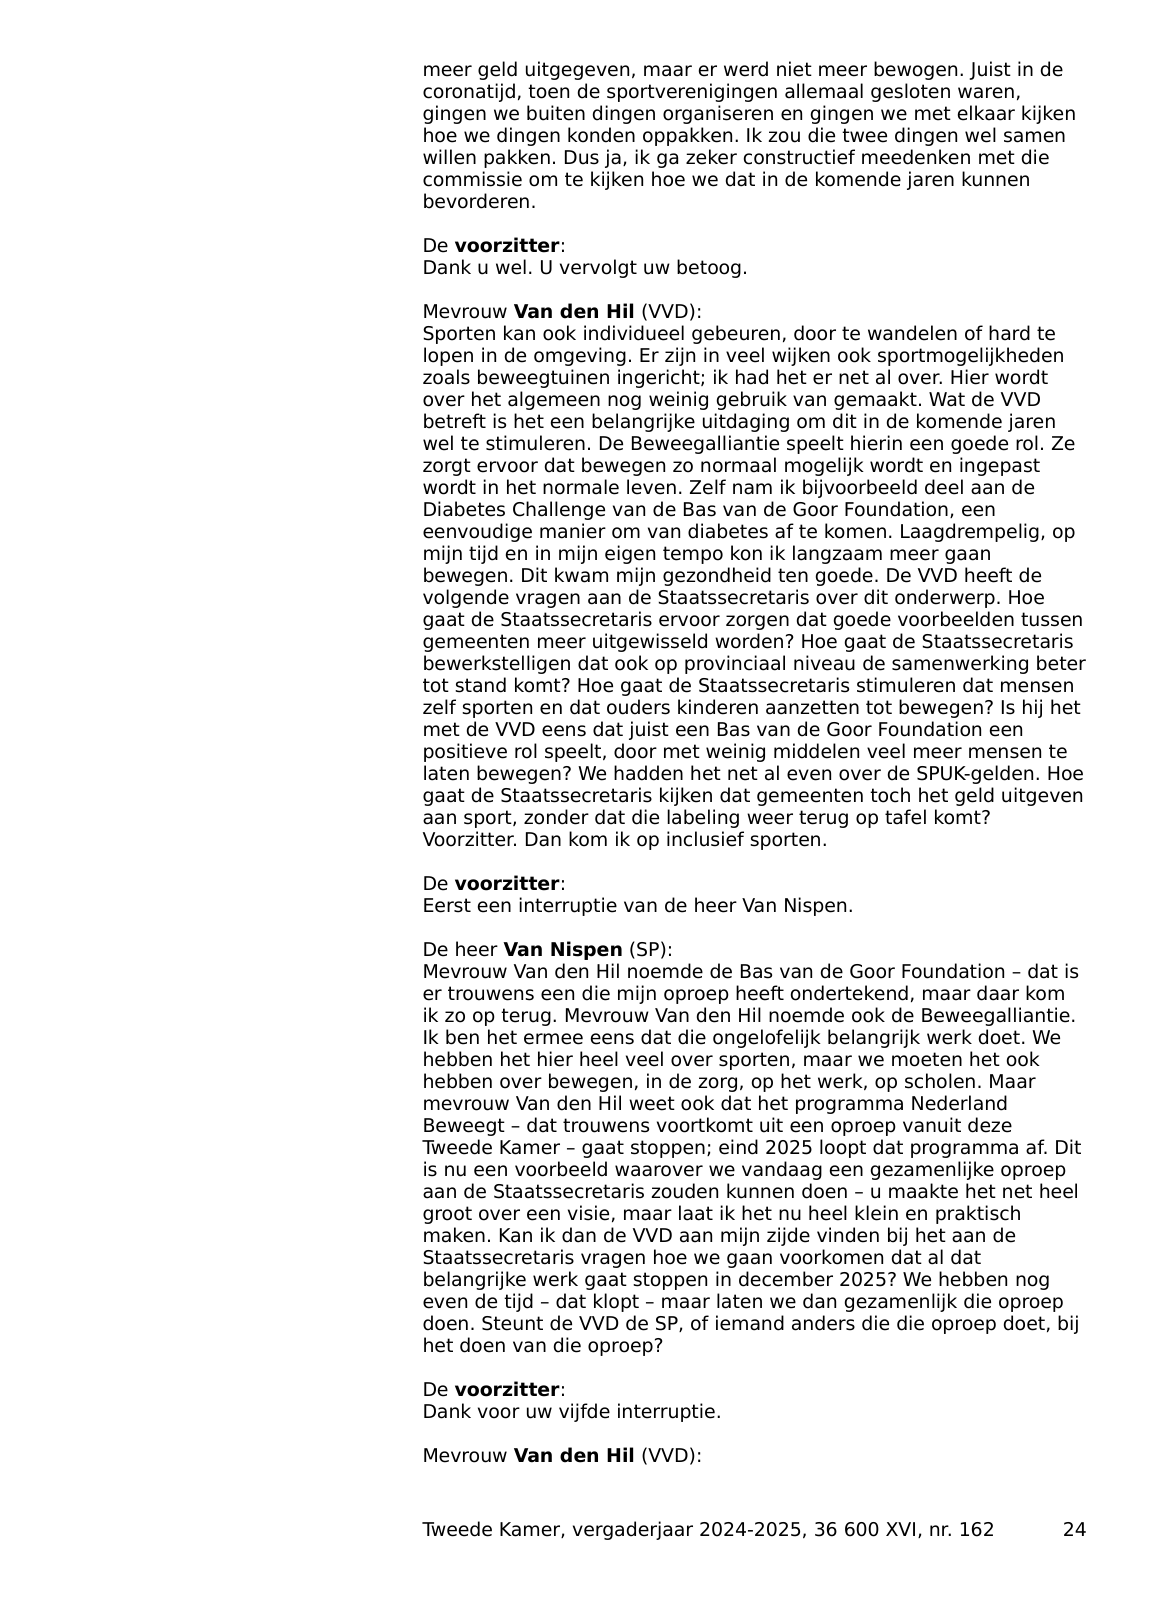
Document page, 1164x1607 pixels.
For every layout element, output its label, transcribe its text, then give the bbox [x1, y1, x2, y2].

text Voorzitter. Dan kom ik op inclusief sporten. [422, 829, 1087, 851]
text De voorzitter: [422, 235, 1087, 257]
text De heer Van Nispen (SP): [422, 939, 1087, 961]
text Sporten kan ook individueel gebeuren, door te wandelen of hard te lopen in de omgeving. Er zijn in veel wijken ook sportmogelijkheden zoals beweegtuinen ingericht; ik had het er net al over. Hier wordt over het algemeen nog weinig gebruik van gemaakt. Wat de VVD betreft is het een belangrijke uitdaging om dit in de komende jaren wel te stimuleren. De Beweegalliantie speelt hierin een goede rol. Ze zorgt ervoor dat bewegen zo normaal mogelijk wordt en ingepast wordt in het normale leven. Zelf nam ik bijvoorbeeld deel aan de Diabetes Challenge van de Bas van de Goor Foundation, een eenvoudige manier om van diabetes af te komen. Laagdrempelig, op mijn tijd en in mijn eigen tempo kon ik langzaam meer gaan bewegen. Dit kwam mijn gezondheid ten goede. De VVD heeft de volgende vragen aan de Staatssecretaris over dit onderwerp. Hoe gaat de Staatssecretaris ervoor zorgen dat goede voorbeelden tussen gemeenten meer uitgewisseld worden? Hoe gaat de Staatssecretaris bewerkstelligen dat ook op provinciaal niveau de samenwerking beter tot stand komt? Hoe gaat de Staatssecretaris stimuleren dat mensen zelf sporten en dat ouders kinderen aanzetten tot bewegen? Is hij het met de VVD eens dat juist een Bas van de Goor Foundation een positieve rol speelt, door met weinig middelen veel meer mensen te laten bewegen? We hadden het net al even over de SPUK-gelden. Hoe gaat de Staatssecretaris kijken dat gemeenten toch het geld uitgeven aan sport, zonder dat die labeling weer terug op tafel komt? [422, 323, 1087, 829]
text Mevrouw Van den Hil noemde de Bas van de Goor Foundation – dat is er trouwens een die mijn oproep heeft ondertekend, maar daar kom ik zo op terug. Mevrouw Van den Hil noemde ook de Beweegalliantie. Ik ben het ermee eens dat die ongelofelijk belangrijk werk doet. We hebben het hier heel veel over sporten, maar we moeten het ook hebben over bewegen, in de zorg, op het werk, op scholen. Maar mevrouw Van den Hil weet ook dat het programma Nederland Beweegt – dat trouwens voortkomt uit een oproep vanuit deze Tweede Kamer – gaat stoppen; eind 2025 loopt dat programma af. Dit is nu een voorbeeld waarover we vandaag een gezamenlijke oproep aan de Staatssecretaris zouden kunnen doen – u maakte het net heel groot over een visie, maar laat ik het nu heel klein en praktisch maken. Kan ik dan de VVD aan mijn zijde vinden bij het aan de Staatssecretaris vragen hoe we gaan voorkomen dat al dat belangrijke werk gaat stoppen in december 2025? We hebben nog even de tijd – dat klopt – maar laten we dan gezamenlijk die oproep doen. Steunt de VVD de SP, of iemand anders die die oproep doet, bij het doen van die oproep? [422, 961, 1087, 1357]
text meer geld uitgegeven, maar er werd niet meer bewogen. Juist in de coronatijd, toen de sportverenigingen allemaal gesloten waren, gingen we buiten dingen organiseren en gingen we met elkaar kijken hoe we dingen konden oppakken. Ik zou die twee dingen wel samen willen pakken. Dus ja, ik ga zeker constructief meedenken met die commissie om te kijken hoe we dat in de komende jaren kunnen bevorderen. [422, 59, 1087, 213]
text Eerst een interruptie van de heer Van Nispen. [422, 895, 1087, 917]
text Dank u wel. U vervolgt uw betoog. [422, 257, 1087, 279]
text De voorzitter: [422, 1379, 1087, 1401]
text Mevrouw Van den Hil (VVD): [422, 301, 1087, 323]
text Mevrouw Van den Hil (VVD): [422, 1445, 1087, 1467]
text Dank voor uw vijfde interruptie. [422, 1401, 1087, 1423]
text De voorzitter: [422, 873, 1087, 895]
